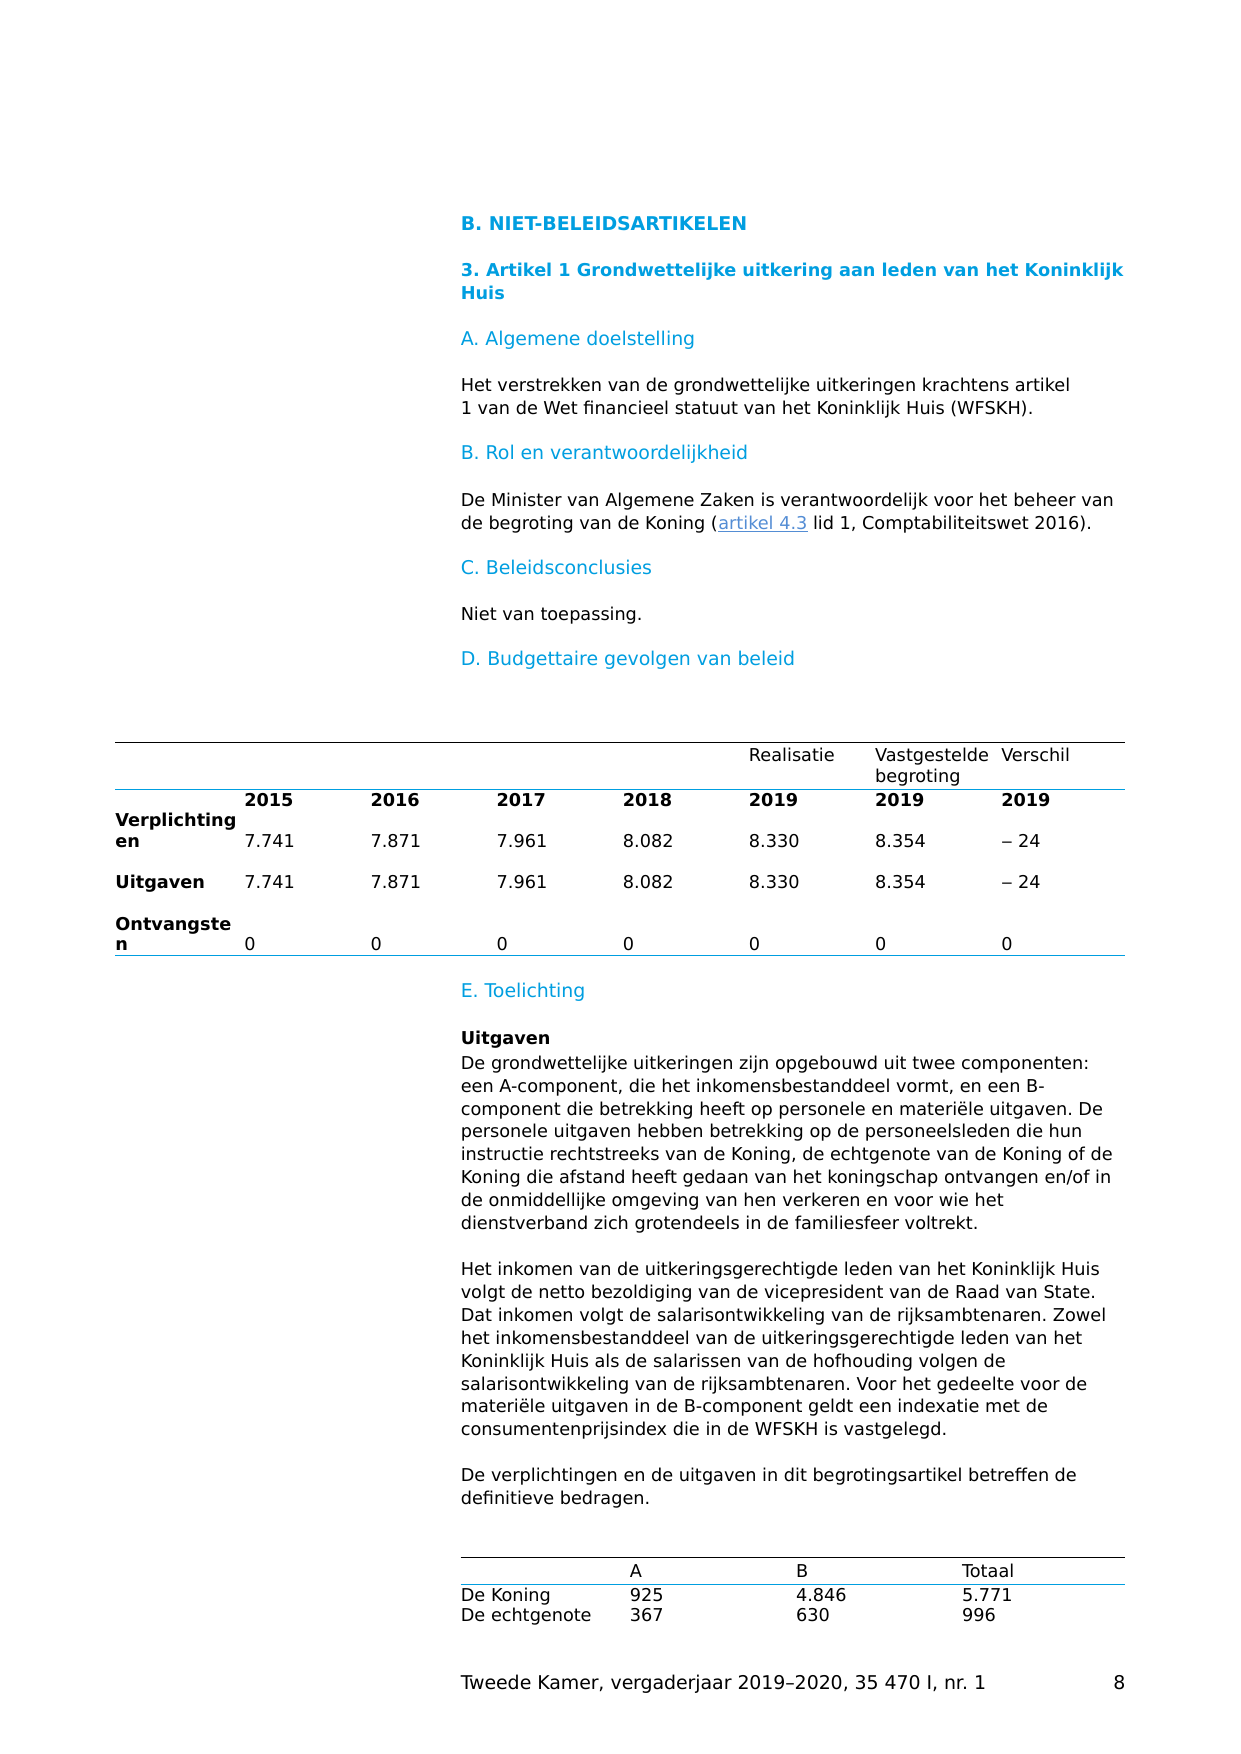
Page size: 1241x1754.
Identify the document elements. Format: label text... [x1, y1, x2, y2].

table_cell [461, 1558, 627, 1584]
table_cell [746, 893, 872, 913]
table_cell 2018 [620, 790, 746, 810]
table_cell 4.846 [793, 1585, 959, 1605]
table_cell 996 [959, 1605, 1125, 1626]
table_cell [368, 852, 493, 872]
table_cell [115, 893, 241, 913]
table_cell Uitgaven [115, 872, 241, 893]
text De Minister van Algemene Zaken is verantwoordelijk voor het beheer van de begroting van de Koning (artikel 4.3 lid 1, Comptabiliteitswet 2016). [461, 488, 1125, 534]
text De grondwettelijke uitkeringen zijn opgebouwd uit twee componenten: een A-component, die het inkomensbestanddeel vormt, en een B-component die betrekking heeft op personele en materiële uitgaven. De personele uitgaven hebben betrekking op de personeelsleden die hun instructie rechtstreeks van de Koning, de echtgenote van de Koning of de Koning die afstand heeft gedaan van het koningschap ontvangen en/of in de onmiddellijke omgeving van hen verkeren en voor wie het dienstverband zich grotendeels in de familiesfeer voltrekt. [461, 1051, 1125, 1234]
table_cell ‒ 24 [998, 810, 1125, 852]
table_cell B [793, 1558, 959, 1584]
table_cell De echtgenote [461, 1605, 627, 1626]
table_cell 8.330 [746, 872, 872, 893]
table_cell [620, 893, 746, 913]
table_cell 2019 [998, 790, 1125, 810]
table_cell 2017 [494, 790, 620, 810]
table_cell Ontvangsten [115, 914, 241, 955]
table_cell [620, 743, 746, 789]
table_cell 8.354 [872, 872, 998, 893]
table_cell 2016 [368, 790, 493, 810]
table_cell [746, 852, 872, 872]
text Het inkomen van de uitkeringsgerechtigde leden van het Koninklijk Huis volgt de netto bezoldiging van de vicepresident van de Raad van State. Dat inkomen volgt de salarisontwikkeling van de rijksambtenaren. Zowel het inkomensbestanddeel van de uitkeringsgerechtigde leden van het Koninklijk Huis als de salarissen van de hofhouding volgen de salarisontwikkeling van de rijksambtenaren. Voor het gedeelte voor de materiële uitgaven in de B-component geldt een indexatie met de consumentenprijsindex die in de WFSKH is vastgelegd. [461, 1257, 1125, 1440]
table_cell [494, 893, 620, 913]
table_cell ‒ 24 [998, 872, 1125, 893]
table_cell 8.082 [620, 810, 746, 852]
table_cell [241, 893, 367, 913]
table_cell 0 [746, 914, 872, 955]
table_cell [241, 743, 367, 789]
title 3. Artikel 1 Grondwettelijke uitkering aan leden van het Koninklijk Huis [461, 258, 1125, 304]
table_cell 7.741 [241, 872, 367, 893]
table_cell 0 [620, 914, 746, 955]
table_cell [368, 893, 493, 913]
table_cell [494, 852, 620, 872]
table_cell 925 [627, 1585, 793, 1605]
table_cell 8.354 [872, 810, 998, 852]
table_cell De Koning [461, 1585, 627, 1605]
table_cell 0 [494, 914, 620, 955]
table_cell 2019 [746, 790, 872, 810]
table_header Budgettaire gevolgen artikel 1 Grondwettelijke uitkering aan leden van het Koninklijk Huis (bedragen x € 1.000) [115, 694, 1125, 742]
title B. Rol en verantwoordelijkheid [461, 442, 1125, 464]
table_cell [872, 893, 998, 913]
table_cell 2019 [872, 790, 998, 810]
text De verplichtingen en de uitgaven in dit begrotingsartikel betreffen de definitieve bedragen. [461, 1463, 1125, 1509]
table_cell [241, 852, 367, 872]
table_cell Verplichtingen [115, 810, 241, 852]
table_cell 7.961 [494, 810, 620, 852]
title C. Beleidsconclusies [461, 557, 1125, 578]
table_cell 7.871 [368, 872, 493, 893]
title B. Niet-Beleidsartikelen [461, 213, 1125, 235]
table_cell 5.771 [959, 1585, 1125, 1605]
table_cell [872, 852, 998, 872]
table_cell 0 [241, 914, 367, 955]
text Uitgaven [461, 1026, 1125, 1049]
text Het verstrekken van de grondwettelijke uitkeringen krachtens artikel 1 van de Wet financieel statuut van het Koninklijk Huis (WFSKH). [461, 373, 1125, 419]
table_cell Totaal [959, 1558, 1125, 1584]
table_cell 7.961 [494, 872, 620, 893]
table_cell [115, 743, 241, 789]
table_cell [494, 743, 620, 789]
table_cell 0 [998, 914, 1125, 955]
text Niet van toepassing. [461, 602, 1125, 625]
table_cell A [627, 1558, 793, 1584]
table_cell Verschil [998, 743, 1125, 789]
table_cell 2015 [241, 790, 367, 810]
title D. Budgettaire gevolgen van beleid [461, 648, 1125, 670]
table_cell 7.871 [368, 810, 493, 852]
title E. Toelichting [461, 980, 1125, 1002]
table_cell [115, 852, 241, 872]
table_cell 8.082 [620, 872, 746, 893]
table_cell [998, 852, 1125, 872]
table_header Grondwettelijke uitkering aan: (bedragen x € 1.000) [461, 1532, 1125, 1557]
table_cell Realisatie [746, 743, 872, 789]
table_cell [115, 790, 241, 810]
table_cell 630 [793, 1605, 959, 1626]
table_cell 0 [872, 914, 998, 955]
title A. Algemene doelstelling [461, 328, 1125, 350]
table_cell [368, 743, 493, 789]
table_cell 0 [368, 914, 493, 955]
table_cell [620, 852, 746, 872]
table_cell 7.741 [241, 810, 367, 852]
table_cell Vastgestelde begroting [872, 743, 998, 789]
table_cell 8.330 [746, 810, 872, 852]
table_cell 367 [627, 1605, 793, 1626]
table_cell [998, 893, 1125, 913]
